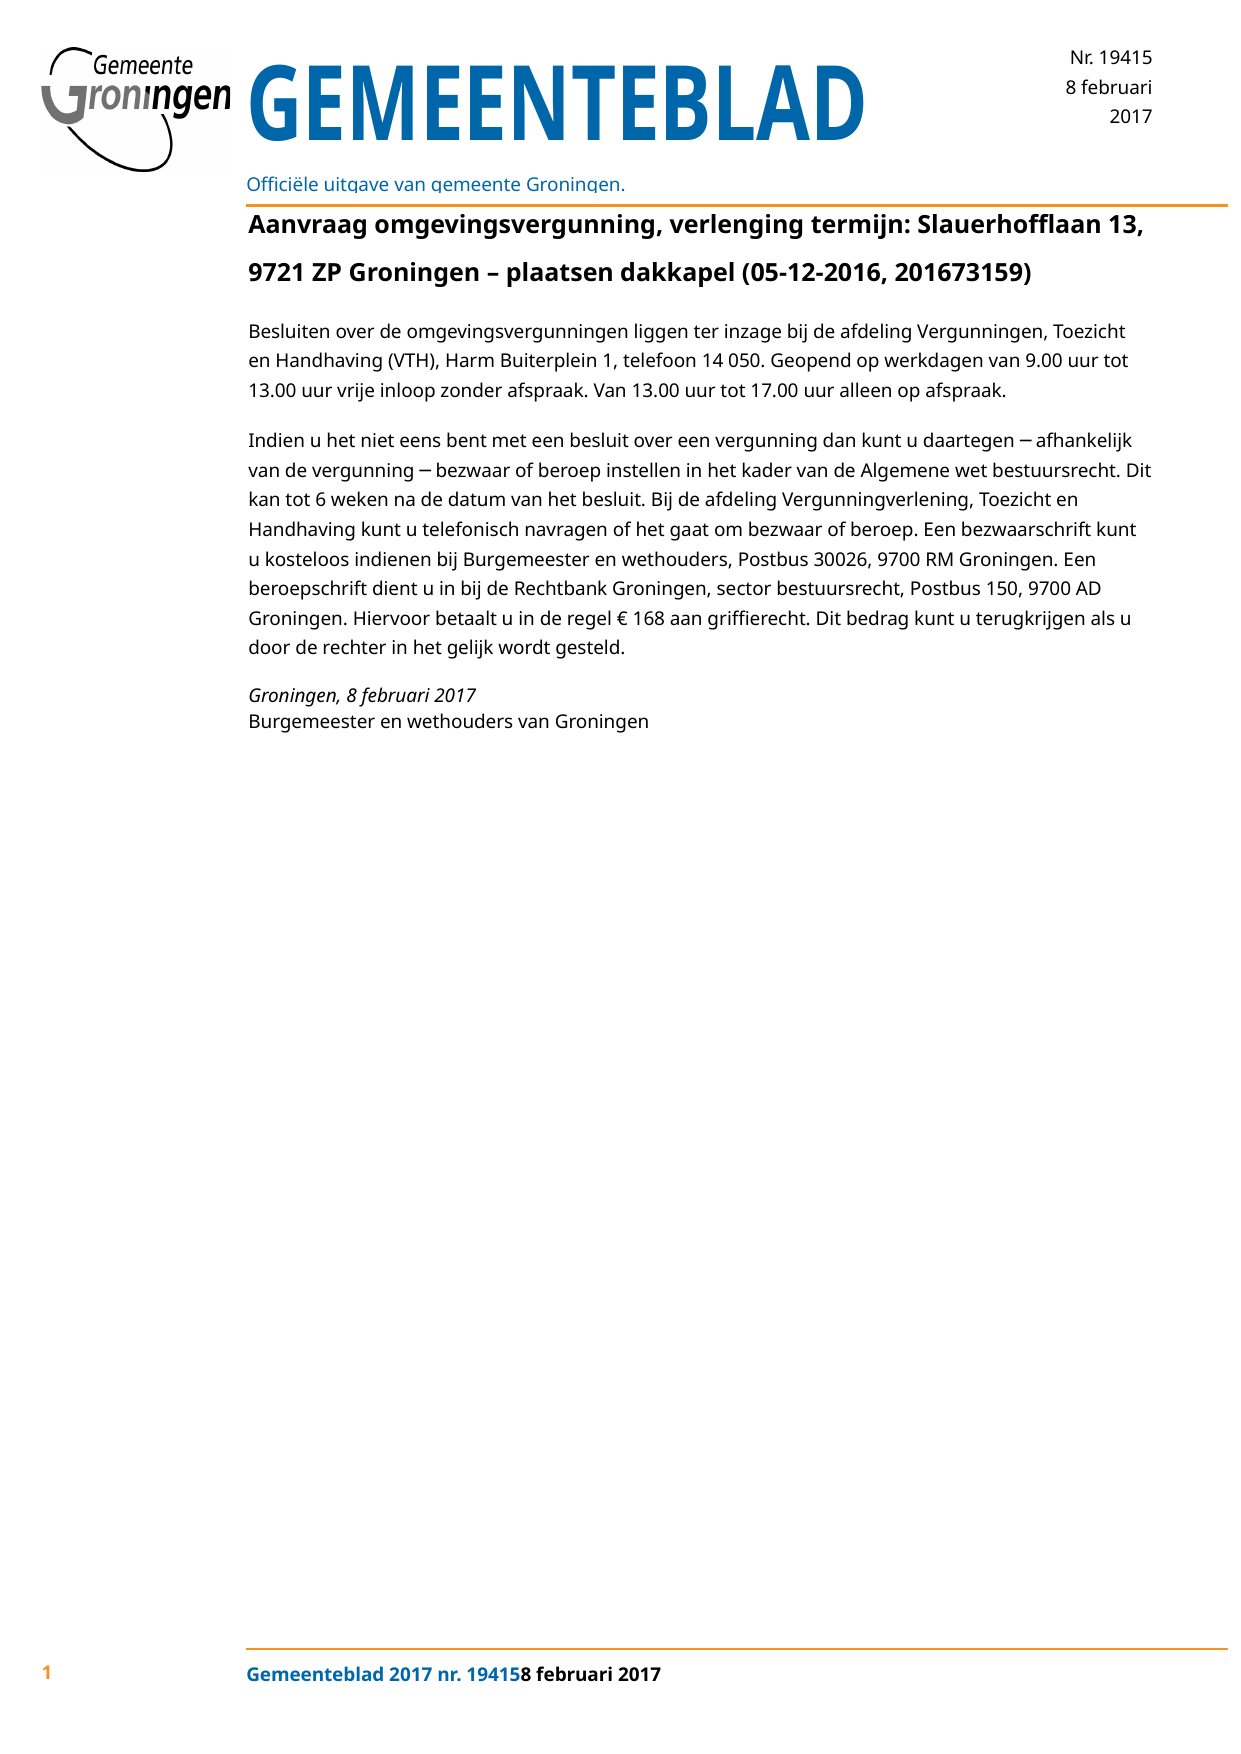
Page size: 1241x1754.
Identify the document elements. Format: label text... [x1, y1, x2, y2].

text Groningen, 8 februari 2017 [248, 682, 1152, 708]
text Indien u het niet eens bent met een besluit over een vergunning dan kunt u daartegen ─ afhankelijk van de vergunning ─ bezwaar of beroep instellen in het kader van de Algemene wet bestuursrecht. Dit kan tot 6 weken na de datum van het besluit. Bij de afdeling Vergunningverlening, Toezicht en Handhaving kunt u telefonisch navragen of het gaat om bezwaar of beroep. Een bezwaarschrift kunt u kosteloos indienen bij Burgemeester en wethouders, Postbus 30026, 9700 RM Groningen. Een beroepschrift dient u in bij de Rechtbank Groningen, sector bestuursrecht, Postbus 150, 9700 AD Groningen. Hiervoor betaalt u in de regel € 168 aan griffierecht. Dit bedrag kunt u terugkrijgen als u door de rechter in het gelijk wordt gesteld. [248, 427, 1152, 660]
text Aanvraag omgevingsvergunning, verlenging termijn: Slauerhofflaan 13, 9721 ZP Groningen – plaatsen dakkapel (05-12-2016, 201673159) [248, 207, 1152, 288]
picture [41, 47, 231, 172]
text Burgemeester en wethouders van Groningen [248, 708, 1152, 734]
text Besluiten over de omgevingsvergunningen liggen ter inzage bij de afdeling Vergunningen, Toezicht en Handhaving (VTH), Harm Buiterplein 1, telefoon 14 050. Geopend op werkdagen van 9.00 uur tot 13.00 uur vrije inloop zonder afspraak. Van 13.00 uur tot 17.00 uur alleen op afspraak. [248, 318, 1152, 403]
